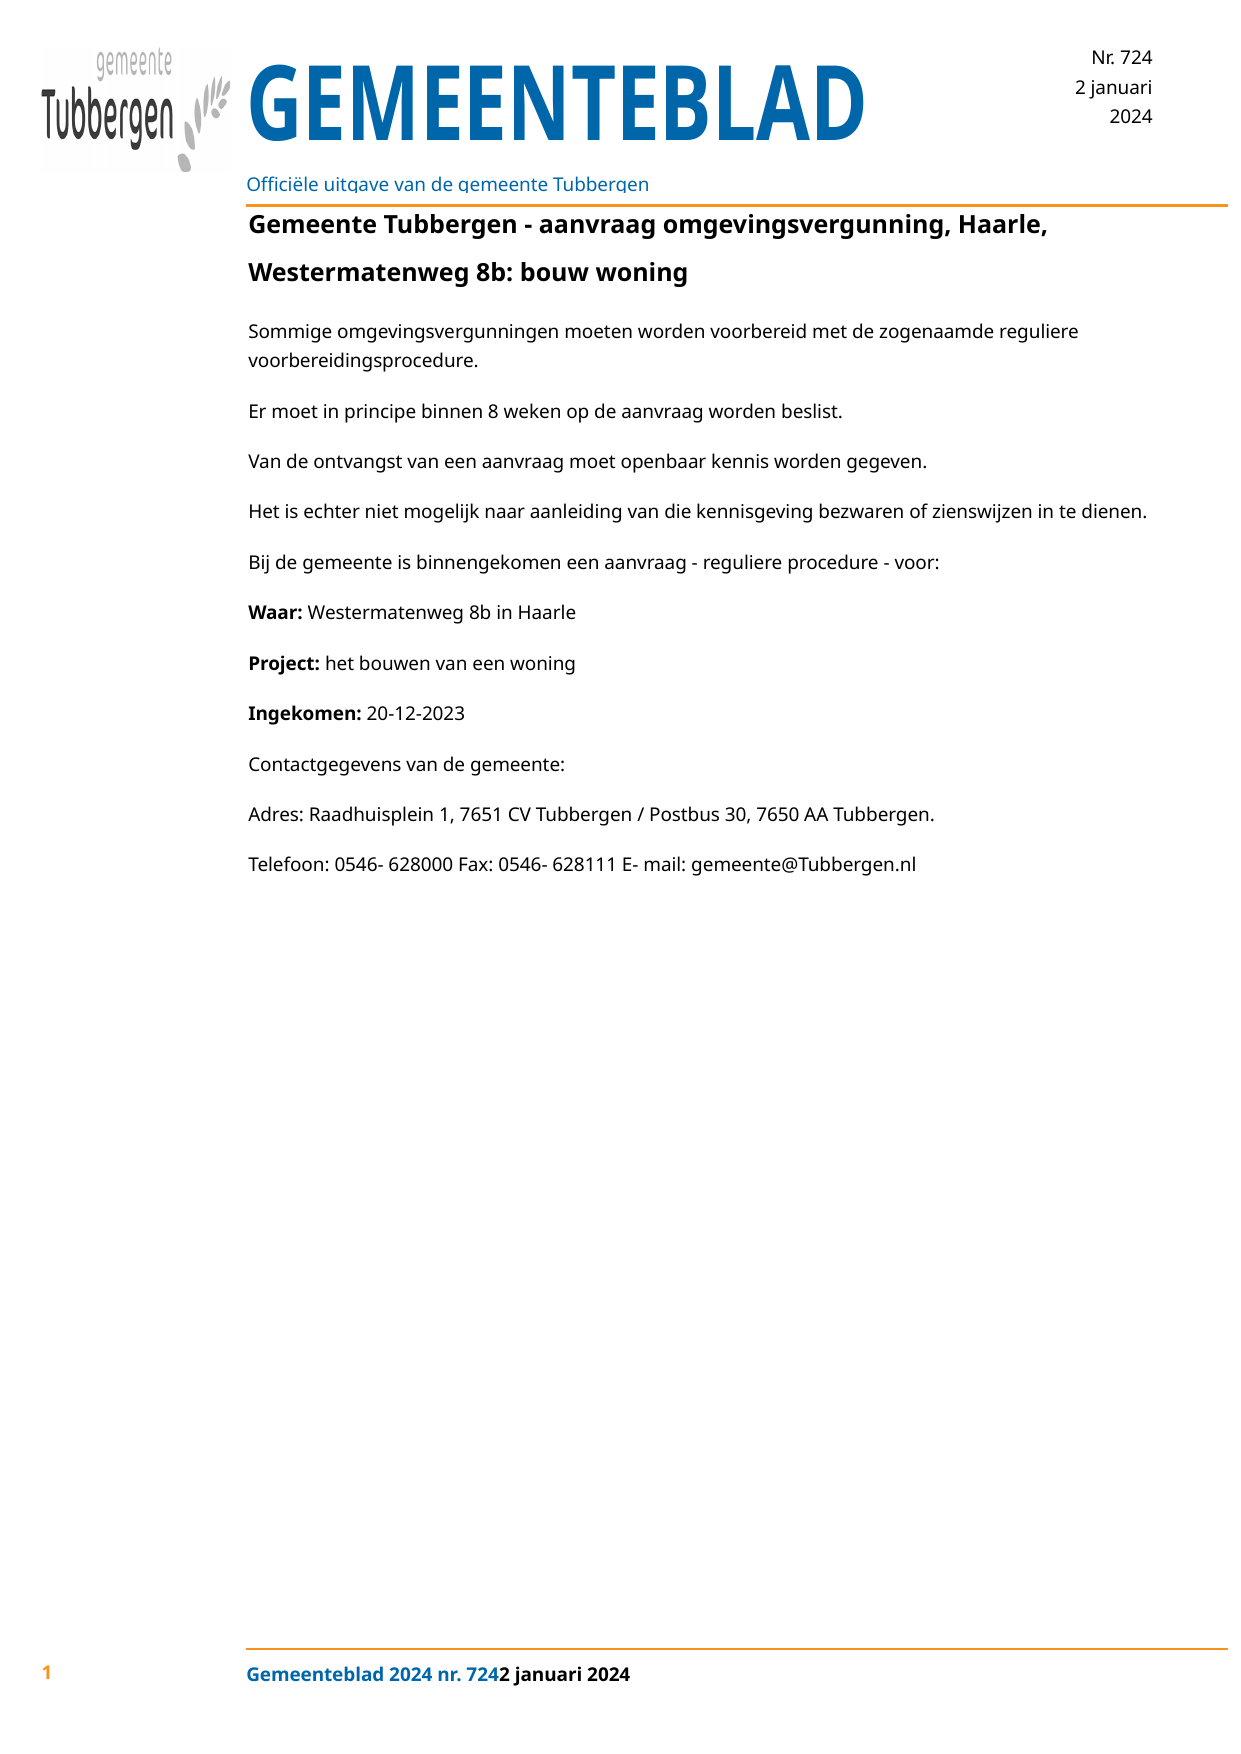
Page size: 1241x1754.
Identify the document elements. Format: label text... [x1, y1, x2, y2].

text Bij de gemeente is binnengekomen een aanvraag - reguliere procedure - voor: [248, 549, 1152, 575]
text Van de ontvangst van een aanvraag moet openbaar kennis worden gegeven. [248, 448, 1152, 474]
text Telefoon: 0546- 628000 Fax: 0546- 628111 E- mail: gemeente@Tubbergen.nl [248, 852, 1152, 877]
text Waar: Westermatenweg 8b in Haarle [248, 599, 1152, 625]
text Project: het bouwen van een woning [248, 650, 1152, 676]
text Ingekomen: 20-12-2023 [248, 700, 1152, 726]
text Gemeente Tubbergen - aanvraag omgevingsvergunning, Haarle, Westermatenweg 8b: bouw woning [248, 207, 1152, 288]
picture [41, 47, 231, 172]
text Adres: Raadhuisplein 1, 7651 CV Tubbergen / Postbus 30, 7650 AA Tubbergen. [248, 801, 1152, 827]
text Er moet in principe binnen 8 weken op de aanvraag worden beslist. [248, 398, 1152, 424]
text Sommige omgevingsvergunningen moeten worden voorbereid met de zogenaamde reguliere voorbereidingsprocedure. [248, 318, 1152, 373]
text Contactgegevens van de gemeente: [248, 751, 1152, 777]
text Het is echter niet mogelijk naar aanleiding van die kennisgeving bezwaren of zienswijzen in te dienen. [248, 499, 1152, 524]
